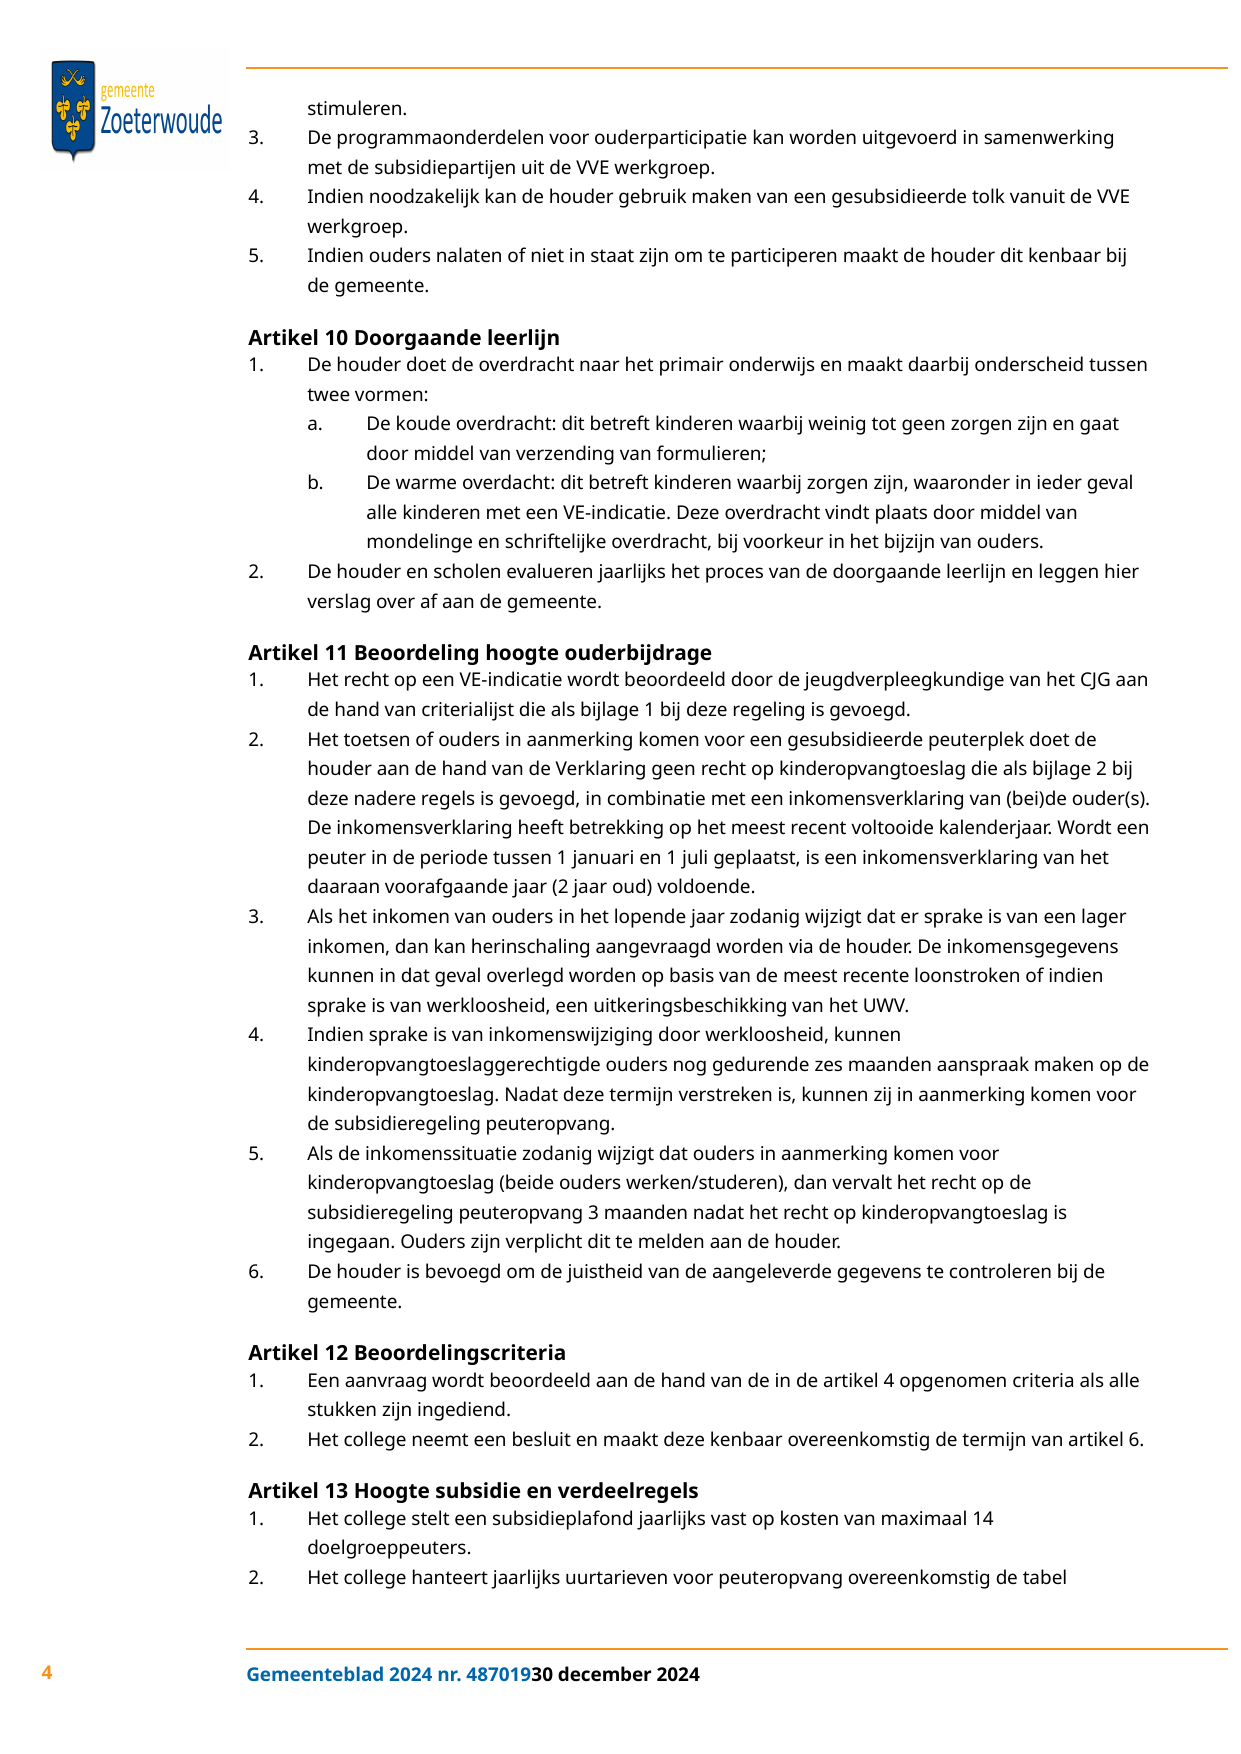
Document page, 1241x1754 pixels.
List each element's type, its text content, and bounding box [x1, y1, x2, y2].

text Artikel 13 Hoogte subsidie en verdeelregels [248, 1476, 1152, 1505]
list Het college hanteert jaarlijks uurtarieven voor peuteropvang overeenkomstig de tabel [248, 1564, 1152, 1590]
list Indien sprake is van inkomenswijziging door werkloosheid, kunnen kinderopvangtoeslaggerechtigde ouders nog gedurende zes maanden aanspraak maken op de kinderopvangtoeslag. Nadat deze termijn verstreken is, kunnen zij in aanmerking komen voor de subsidieregeling peuteropvang. [248, 1022, 1152, 1136]
list Een aanvraag wordt beoordeeld aan de hand van de in de artikel 4 opgenomen criteria als alle stukken zijn ingediend. [248, 1367, 1152, 1422]
list stimuleren. [248, 95, 1152, 121]
list Indien noodzakelijk kan de houder gebruik maken van een gesubsidieerde tolk vanuit de VVE werkgroep. [248, 183, 1152, 239]
list De houder en scholen evalueren jaarlijks het proces van de doorgaande leerlijn en leggen hier verslag over af aan de gemeente. [248, 558, 1152, 613]
text Artikel 10 Doorgaande leerlijn [248, 323, 1152, 351]
list Het toetsen of ouders in aanmerking komen voor een gesubsidieerde peuterplek doet de houder aan de hand van de Verklaring geen recht op kinderopvangtoeslag die als bijlage 2 bij deze nadere regels is gevoegd, in combinatie met een inkomensverklaring van (bei)de ouder(s). De inkomensverklaring heeft betrekking op het meest recent voltooide kalenderjaar. Wordt een peuter in de periode tussen 1 januari en 1 juli geplaatst, is een inkomensverklaring van het daaraan voorafgaande jaar (2 jaar oud) voldoende. [248, 726, 1152, 899]
picture [41, 47, 231, 172]
list Het college stelt een subsidieplafond jaarlijks vast op kosten van maximaal 14 doelgroeppeuters. [248, 1505, 1152, 1560]
list Als het inkomen van ouders in het lopende jaar zodanig wijzigt dat er sprake is van een lager inkomen, dan kan herinschaling aangevraagd worden via de houder. De inkomensgegevens kunnen in dat geval overlegd worden op basis van de meest recente loonstroken of indien sprake is van werkloosheid, een uitkeringsbeschikking van het UWV. [248, 903, 1152, 1018]
list De houder doet de overdracht naar het primair onderwijs en maakt daarbij onderscheid tussen twee vormen: [248, 351, 1152, 406]
text Artikel 11 Beoordeling hoogte ouderbijdrage [248, 638, 1152, 667]
list De warme overdacht: dit betreft kinderen waarbij zorgen zijn, waaronder in ieder geval alle kinderen met een VE-indicatie. Deze overdracht vindt plaats door middel van mondelinge en schriftelijke overdracht, bij voorkeur in het bijzijn van ouders. [307, 469, 1152, 554]
list De houder is bevoegd om de juistheid van de aangeleverde gegevens te controleren bij de gemeente. [248, 1258, 1152, 1314]
list De programmaonderdelen voor ouderparticipatie kan worden uitgevoerd in samenwerking met de subsidiepartijen uit de VVE werkgroep. [248, 124, 1152, 180]
list Als de inkomenssituatie zodanig wijzigt dat ouders in aanmerking komen voor kinderopvangtoeslag (beide ouders werken/studeren), dan vervalt het recht op de subsidieregeling peuteropvang 3 maanden nadat het recht op kinderopvangtoeslag is ingegaan. Ouders zijn verplicht dit te melden aan de houder. [248, 1140, 1152, 1254]
list De koude overdracht: dit betreft kinderen waarbij weinig tot geen zorgen zijn en gaat door middel van verzending van formulieren; [307, 410, 1152, 466]
text Artikel 12 Beoordelingscriteria [248, 1338, 1152, 1367]
list Indien ouders nalaten of niet in staat zijn om te participeren maakt de houder dit kenbaar bij de gemeente. [248, 243, 1152, 298]
list Het college neemt een besluit en maakt deze kenbaar overeenkomstig de termijn van artikel 6. [248, 1426, 1152, 1452]
list Het recht op een VE-indicatie wordt beoordeeld door de jeugdverpleegkundige van het CJG aan de hand van criterialijst die als bijlage 1 bij deze regeling is gevoegd. [248, 667, 1152, 722]
